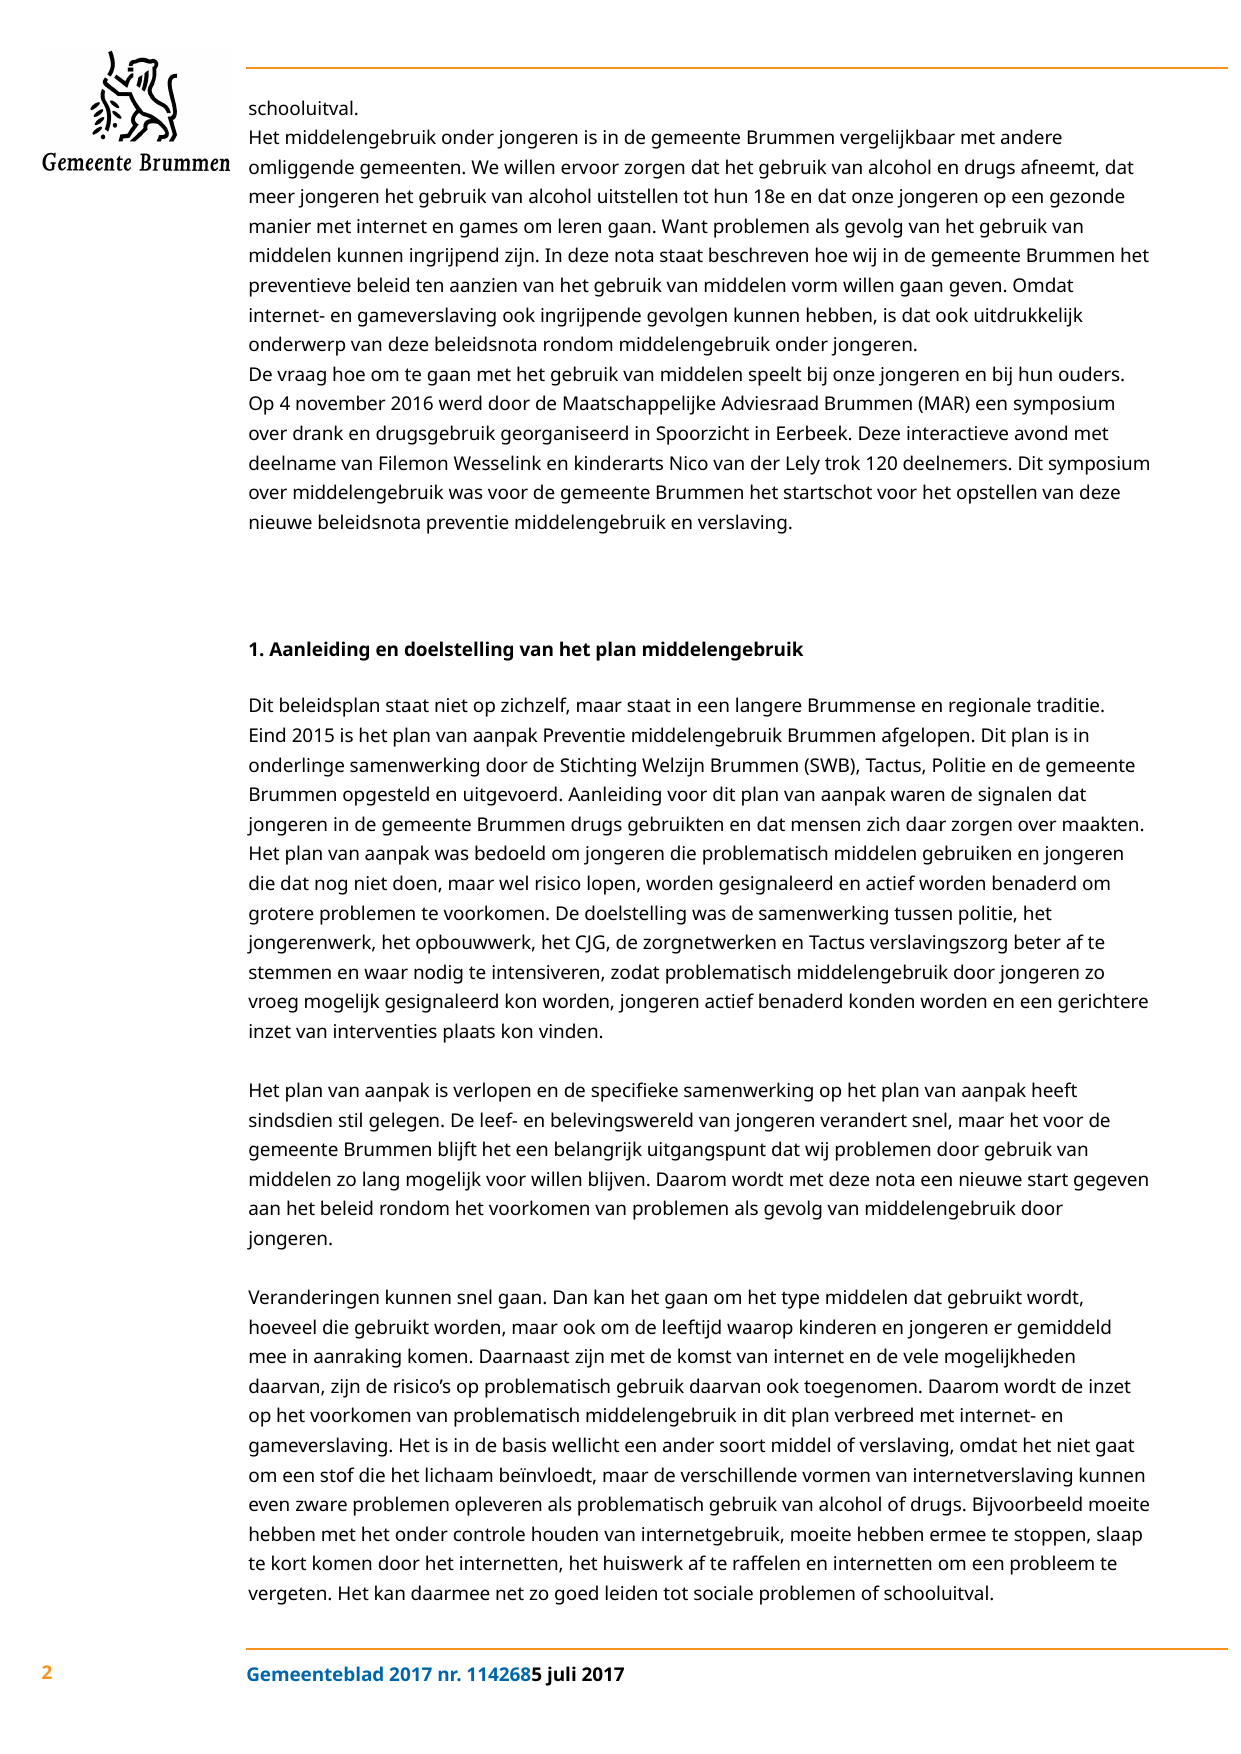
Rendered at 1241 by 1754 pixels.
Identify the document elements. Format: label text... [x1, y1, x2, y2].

text Het plan van aanpak is verlopen en de specifieke samenwerking op het plan van aanpak heeft sindsdien stil gelegen. De leef- en belevingswereld van jongeren verandert snel, maar het voor de gemeente Brummen blijft het een belangrijk uitgangspunt dat wij problemen door gebruik van middelen zo lang mogelijk voor willen blijven. Daarom wordt met deze nota een nieuwe start gegeven aan het beleid rondom het voorkomen van problemen als gevolg van middelengebruik door jongeren. [248, 1077, 1152, 1251]
text De vraag hoe om te gaan met het gebruik van middelen speelt bij onze jongeren en bij hun ouders. Op 4 november 2016 werd door de Maatschappelijke Adviesraad Brummen (MAR) een symposium over drank en drugsgebruik georganiseerd in Spoorzicht in Eerbeek. Deze interactieve avond met deelname van Filemon Wesselink en kinderarts Nico van der Lely trok 120 deelnemers. Dit symposium over middelengebruik was voor de gemeente Brummen het startschot voor het opstellen van deze nieuwe beleidsnota preventie middelengebruik en verslaving. [248, 361, 1152, 535]
text Eind 2015 is het plan van aanpak Preventie middelengebruik Brummen afgelopen. Dit plan is in onderlinge samenwerking door de Stichting Welzijn Brummen (SWB), Tactus, Politie en de gemeente Brummen opgesteld en uitgevoerd. Aanleiding voor dit plan van aanpak waren de signalen dat jongeren in de gemeente Brummen drugs gebruikten en dat mensen zich daar zorgen over maakten. Het plan van aanpak was bedoeld om jongeren die problematisch middelen gebruiken en jongeren die dat nog niet doen, maar wel risico lopen, worden gesignaleerd en actief worden benaderd om grotere problemen te voorkomen. De doelstelling was de samenwerking tussen politie, het jongerenwerk, het opbouwwerk, het CJG, de zorgnetwerken en Tactus verslavingszorg beter af te stemmen en waar nodig te intensiveren, zodat problematisch middelengebruik door jongeren zo vroeg mogelijk gesignaleerd kon worden, jongeren actief benaderd konden worden en een gerichtere inzet van interventies plaats kon vinden. [248, 722, 1152, 1044]
text Veranderingen kunnen snel gaan. Dan kan het gaan om het type middelen dat gebruikt wordt, hoeveel die gebruikt worden, maar ook om de leeftijd waarop kinderen en jongeren er gemiddeld mee in aanraking komen. Daarnaast zijn met de komst van internet en de vele mogelijkheden daarvan, zijn de risico’s op problematisch gebruik daarvan ook toegenomen. Daarom wordt de inzet op het voorkomen van problematisch middelengebruik in dit plan verbreed met internet- en gameverslaving. Het is in de basis wellicht een ander soort middel of verslaving, omdat het niet gaat om een stof die het lichaam beïnvloedt, maar de verschillende vormen van internetverslaving kunnen even zware problemen opleveren als problematisch gebruik van alcohol of drugs. Bijvoorbeeld moeite hebben met het onder controle houden van internetgebruik, moeite hebben ermee te stoppen, slaap te kort komen door het internetten, het huiswerk af te raffelen en internetten om een probleem te vergeten. Het kan daarmee net zo goed leiden tot sociale problemen of schooluitval. [248, 1284, 1152, 1606]
text 1. Aanleiding en doelstelling van het plan middelengebruik [248, 634, 1152, 663]
text Dit beleidsplan staat niet op zichzelf, maar staat in een langere Brummense en regionale traditie. [248, 693, 1152, 718]
text schooluitval. [248, 95, 1152, 121]
picture [41, 47, 231, 172]
text Het middelengebruik onder jongeren is in de gemeente Brummen vergelijkbaar met andere omliggende gemeenten. We willen ervoor zorgen dat het gebruik van alcohol en drugs afneemt, dat meer jongeren het gebruik van alcohol uitstellen tot hun 18e en dat onze jongeren op een gezonde manier met internet en games om leren gaan. Want problemen als gevolg van het gebruik van middelen kunnen ingrijpend zijn. In deze nota staat beschreven hoe wij in de gemeente Brummen het preventieve beleid ten aanzien van het gebruik van middelen vorm willen gaan geven. Omdat internet- en gameverslaving ook ingrijpende gevolgen kunnen hebben, is dat ook uitdrukkelijk onderwerp van deze beleidsnota rondom middelengebruik onder jongeren. [248, 124, 1152, 357]
